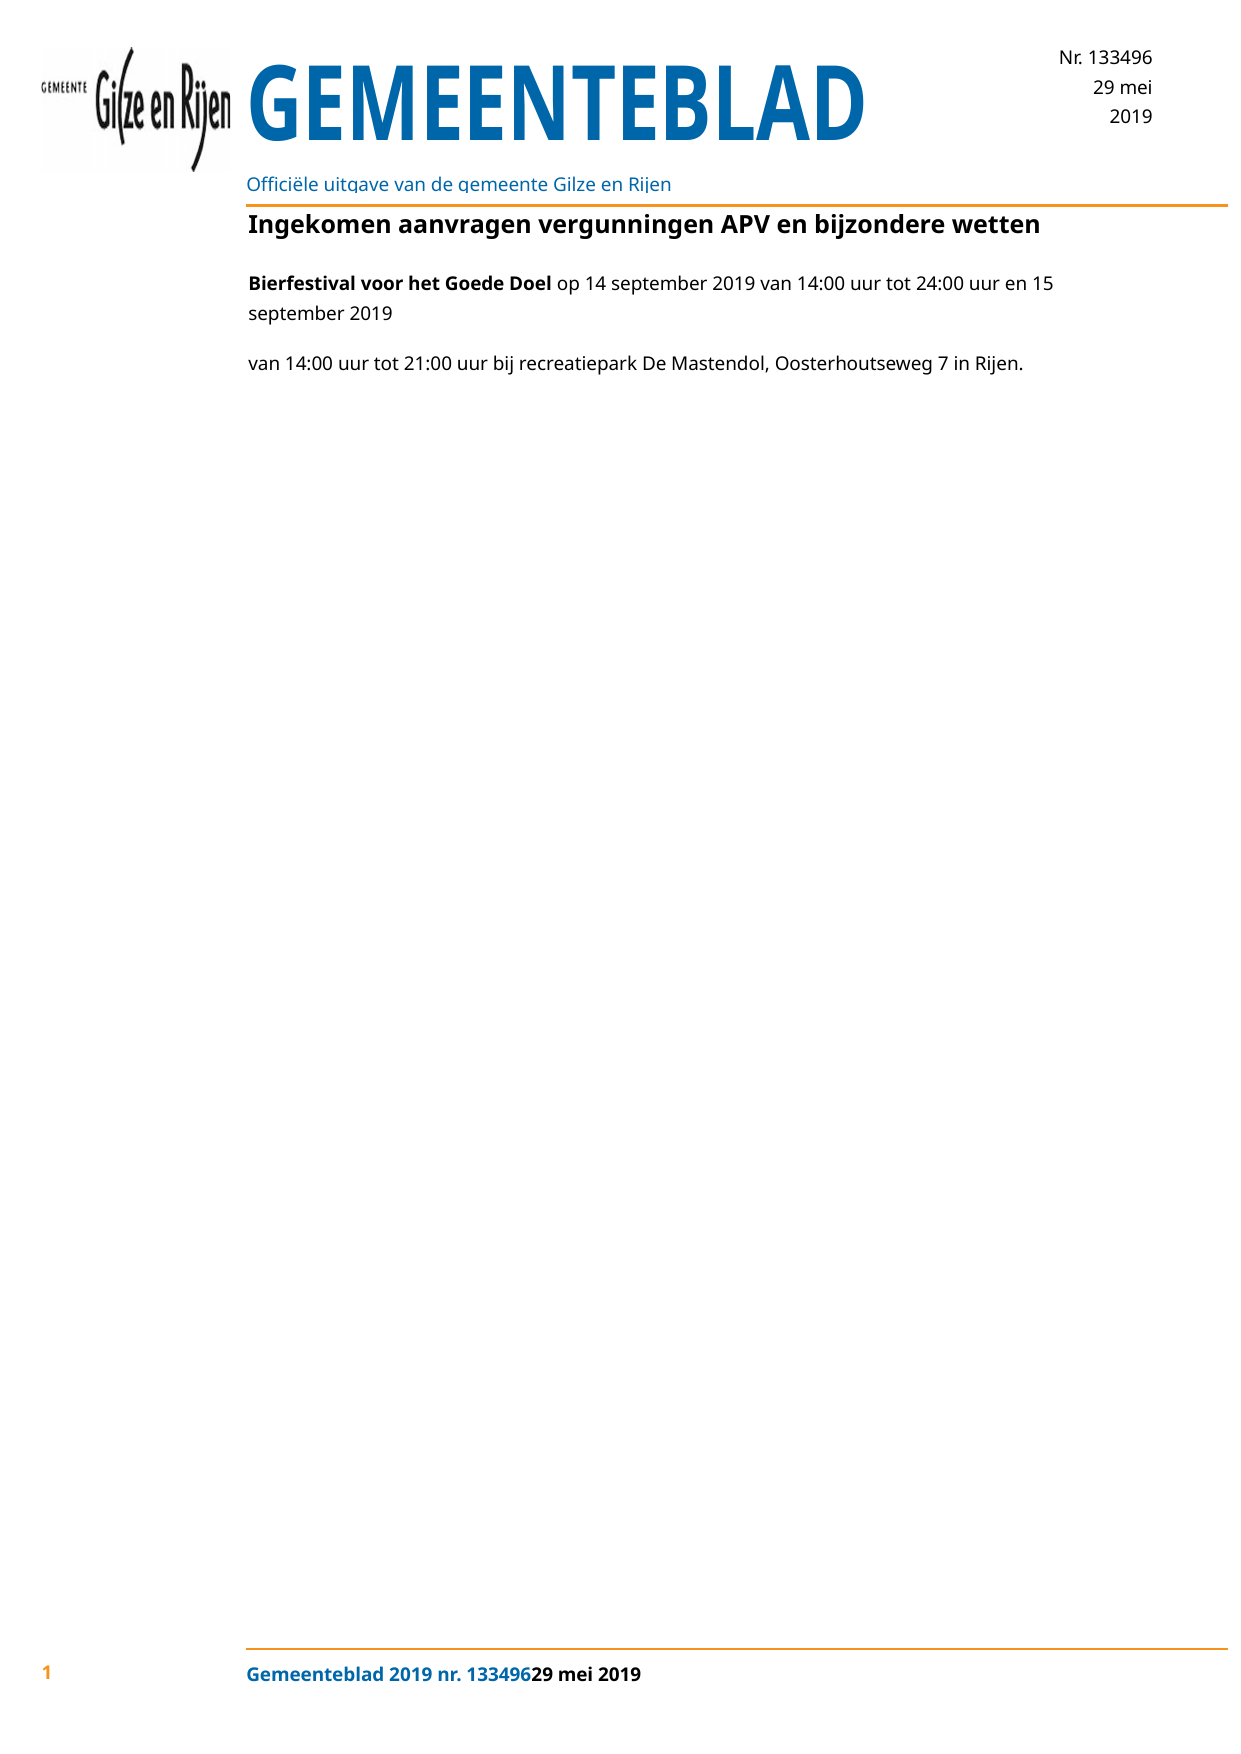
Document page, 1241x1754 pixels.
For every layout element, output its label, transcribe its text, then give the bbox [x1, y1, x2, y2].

picture [41, 47, 231, 172]
text Bierfestival voor het Goede Doel op 14 september 2019 van 14:00 uur tot 24:00 uur en 15 september 2019 [248, 270, 1152, 326]
text van 14:00 uur tot 21:00 uur bij recreatiepark De Mastendol, Oosterhoutseweg 7 in Rijen. [248, 350, 1152, 376]
text Ingekomen aanvragen vergunningen APV en bijzondere wetten [248, 207, 1152, 241]
